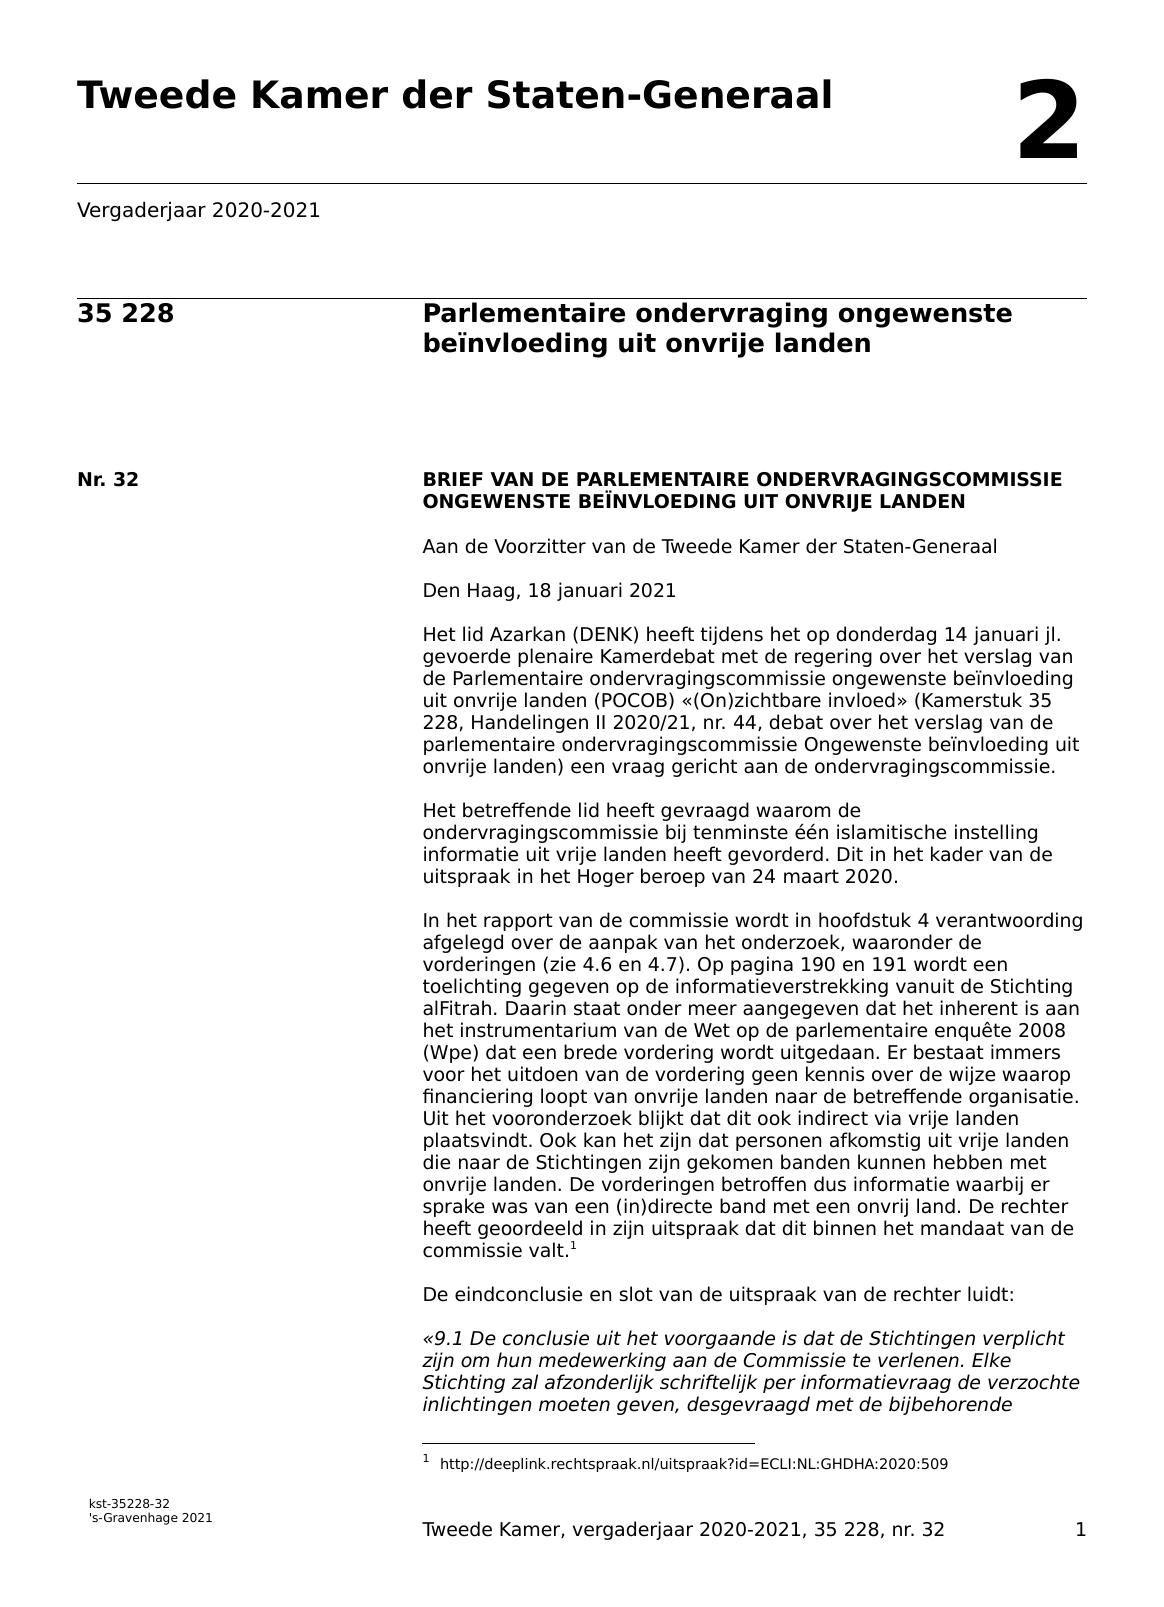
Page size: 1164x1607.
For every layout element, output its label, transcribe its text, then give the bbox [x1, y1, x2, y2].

table_cell Vergaderjaar 2020-2021 [77, 184, 1087, 298]
text De eindconclusie en slot van de uitspraak van de rechter luidt: [422, 1284, 1087, 1306]
subtitle 35 228 Parlementaire ondervraging ongewenste beïnvloeding uit onvrije landen [77, 299, 1087, 358]
table_header Tweede Kamer der Staten-Generaal [77, 59, 886, 183]
text http://deeplink.rechtspraak.nl/uitspraak?id=ECLI:NL:GHDHA:2020:509 [422, 1452, 1087, 1474]
text Aan de Voorzitter van de Tweede Kamer der Staten-Generaal [422, 536, 1087, 557]
text «9.1 De conclusie uit het voorgaande is dat de Stichtingen verplicht zijn om hun medewerking aan de Commissie te verlenen. Elke Stichting zal afzonderlijk schriftelijk per informatievraag de verzochte inlichtingen moeten geven, desgevraagd met de bijbehorende [422, 1328, 1087, 1416]
text kst-35228-32 [88, 1497, 323, 1511]
subtitle Nr. 32 BRIEF VAN DE PARLEMENTAIRE ONDERVRAGINGSCOMMISSIE ONGEWENSTE BEÏNVLOEDING UIT ONVRIJE LANDEN [77, 469, 1087, 513]
table_header 2 [886, 59, 1087, 183]
text Den Haag, 18 januari 2021 [422, 580, 1087, 602]
text 's-Gravenhage 2021 [88, 1511, 323, 1525]
text In het rapport van de commissie wordt in hoofdstuk 4 verantwoording afgelegd over de aanpak van het onderzoek, waaronder de vorderingen (zie 4.6 en 4.7). Op pagina 190 en 191 wordt een toelichting gegeven op de informatieverstrekking vanuit de Stichting alFitrah. Daarin staat onder meer aangegeven dat het inherent is aan het instrumentarium van de Wet op de parlementaire enquête 2008 (Wpe) dat een brede vordering wordt uitgedaan. Er bestaat immers voor het uitdoen van de vordering geen kennis over de wijze waarop financiering loopt van onvrije landen naar de betreffende organisatie. Uit het vooronderzoek blijkt dat dit ook indirect via vrije landen plaatsvindt. Ook kan het zijn dat personen afkomstig uit vrije landen die naar de Stichtingen zijn gekomen banden kunnen hebben met onvrije landen. De vorderingen betroffen dus informatie waarbij er sprake was van een (in)directe band met een onvrij land. De rechter heeft geoordeeld in zijn uitspraak dat dit binnen het mandaat van de commissie valt. [422, 910, 1087, 1262]
text Het betreffende lid heeft gevraagd waarom de ondervragingscommissie bij tenminste één islamitische instelling informatie uit vrije landen heeft gevorderd. Dit in het kader van de uitspraak in het Hoger beroep van 24 maart 2020. [422, 800, 1087, 888]
text Het lid Azarkan (DENK) heeft tijdens het op donderdag 14 januari jl. gevoerde plenaire Kamerdebat met de regering over het verslag van de Parlementaire ondervragingscommissie ongewenste beïnvloeding uit onvrije landen (POCOB) «(On)zichtbare invloed» (Kamerstuk 35 228, Handelingen II 2020/21, nr. 44, debat over het verslag van de parlementaire ondervragingscommissie Ongewenste beïnvloeding uit onvrije landen) een vraag gericht aan de ondervragingscommissie. [422, 624, 1087, 778]
